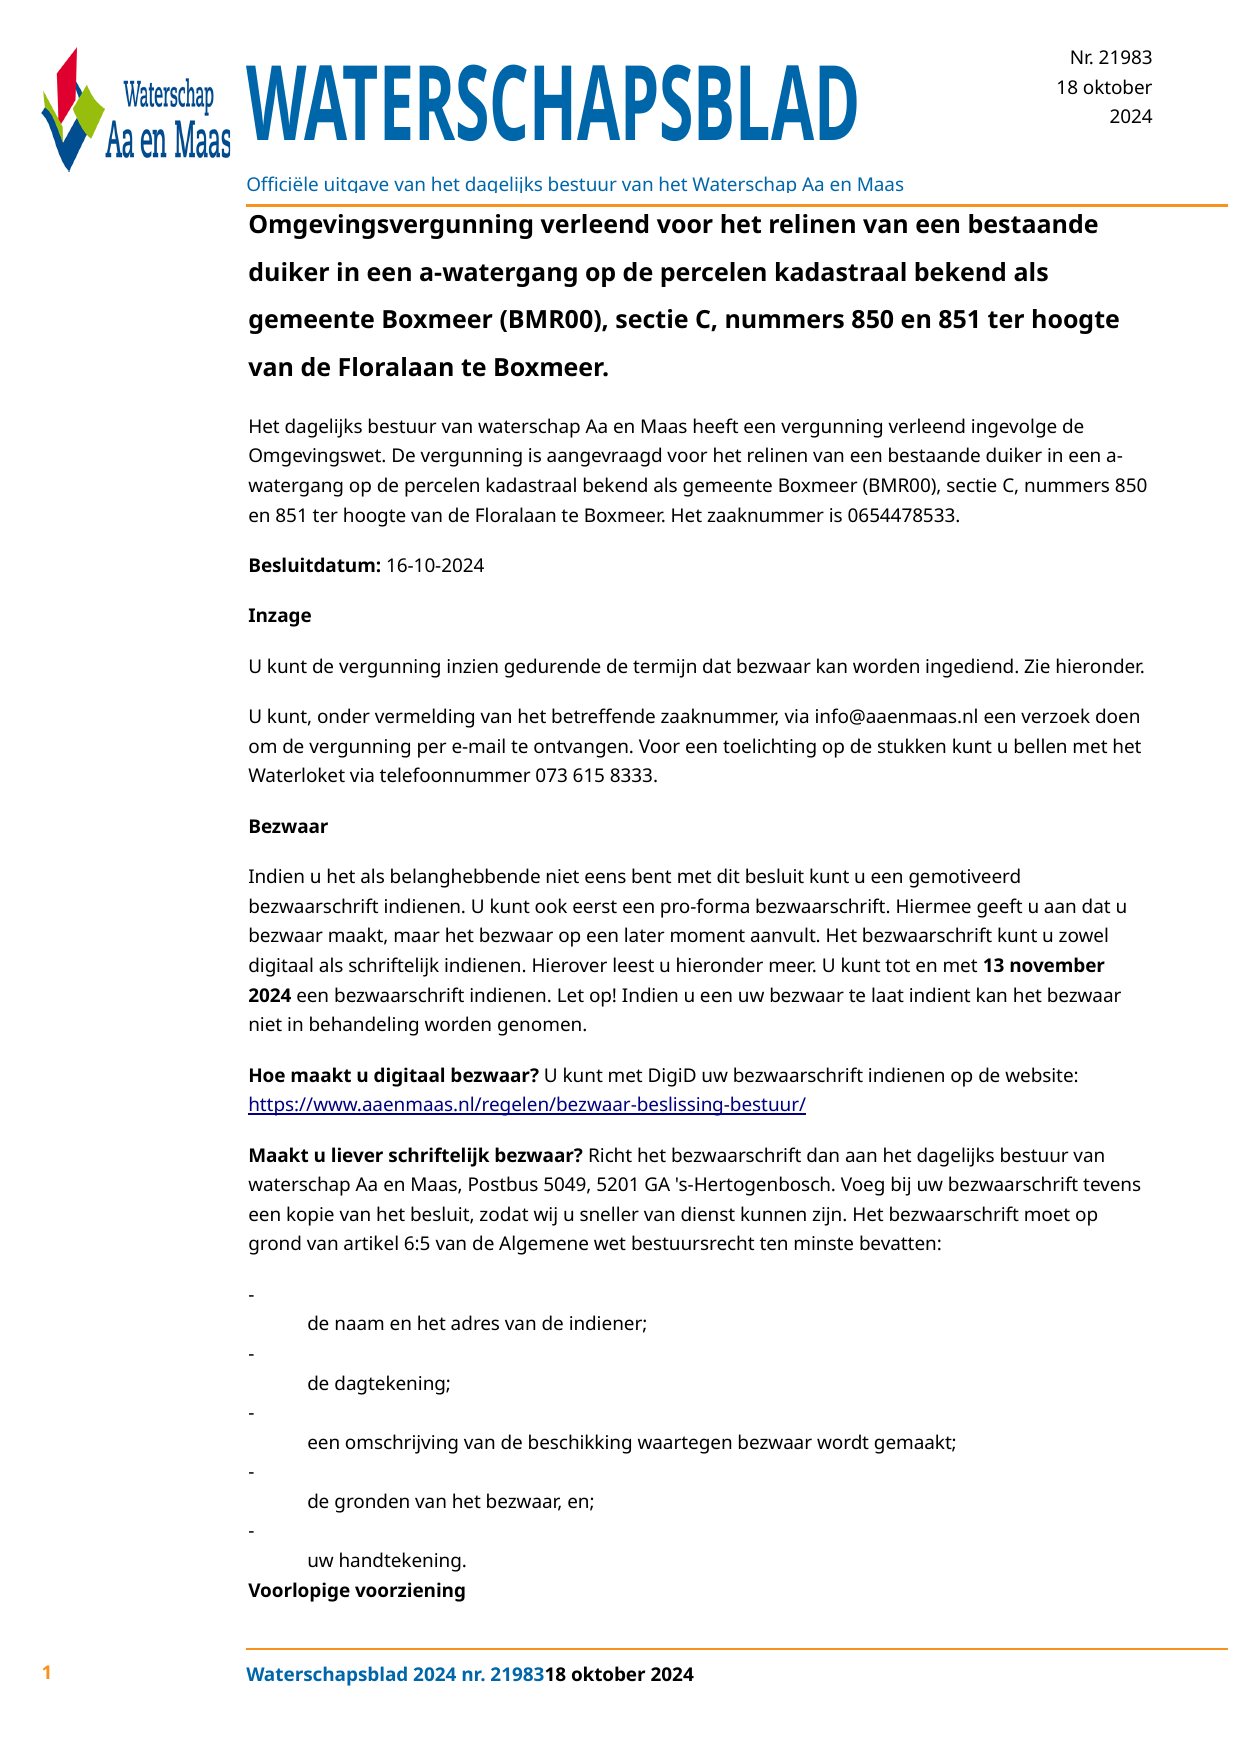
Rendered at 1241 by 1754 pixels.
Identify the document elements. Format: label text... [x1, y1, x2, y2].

list de gronden van het bezwaar, en; [248, 1488, 1152, 1514]
text Het dagelijks bestuur van waterschap Aa en Maas heeft een vergunning verleend ingevolge de Omgevingswet. De vergunning is aangevraagd voor het relinen van een bestaande duiker in een a-watergang op de percelen kadastraal bekend als gemeente Boxmeer (BMR00), sectie C, nummers 850 en 851 ter hoogte van de Floralaan te Boxmeer. Het zaaknummer is 0654478533. [248, 413, 1152, 528]
text Bezwaar [248, 813, 1152, 839]
list uw handtekening. [248, 1547, 1152, 1573]
text Maakt u liever schriftelijk bezwaar? Richt het bezwaarschrift dan aan het dagelijks bestuur van waterschap Aa en Maas, Postbus 5049, 5201 GA 's-Hertogenbosch. Voeg bij uw bezwaarschrift tevens een kopie van het besluit, zodat wij u sneller van dienst kunnen zijn. Het bezwaarschrift moet op grond van artikel 6:5 van de Algemene wet bestuursrecht ten minste bevatten: [248, 1142, 1152, 1256]
list de dagtekening; [248, 1370, 1152, 1396]
text U kunt de vergunning inzien gedurende de termijn dat bezwaar kan worden ingediend. Zie hieronder. [248, 653, 1152, 679]
text Voorlopige voorziening [248, 1577, 1152, 1603]
text Hoe maakt u digitaal bezwaar? U kunt met DigiD uw bezwaarschrift indienen op de website: https://www.aaenmaas.nl/regelen/bezwaar-beslissing-bestuur/ [248, 1062, 1152, 1117]
text Besluitdatum: 16-10-2024 [248, 552, 1152, 578]
text Indien u het als belanghebbende niet eens bent met dit besluit kunt u een gemotiveerd bezwaarschrift indienen. U kunt ook eerst een pro-forma bezwaarschrift. Hiermee geeft u aan dat u bezwaar maakt, maar het bezwaar op een later moment aanvult. Het bezwaarschrift kunt u zowel digitaal als schriftelijk indienen. Hierover leest u hieronder meer. U kunt tot en met 13 november 2024 een bezwaarschrift indienen. Let op! Indien u een uw bezwaar te laat indient kan het bezwaar niet in behandeling worden genomen. [248, 863, 1152, 1037]
text U kunt, onder vermelding van het betreffende zaaknummer, via info@aaenmaas.nl een verzoek doen om de vergunning per e-mail te ontvangen. Voor een toelichting op de stukken kunt u bellen met het Waterloket via telefoonnummer 073 615 8333. [248, 703, 1152, 788]
text Inzage [248, 603, 1152, 628]
text Omgevingsvergunning verleend voor het relinen van een bestaande duiker in een a-watergang op de percelen kadastraal bekend als gemeente Boxmeer (BMR00), sectie C, nummers 850 en 851 ter hoogte van de Floralaan te Boxmeer. [248, 207, 1152, 384]
list de naam en het adres van de indiener; [248, 1311, 1152, 1336]
list een omschrijving van de beschikking waartegen bezwaar wordt gemaakt; [248, 1429, 1152, 1455]
picture [41, 47, 231, 172]
